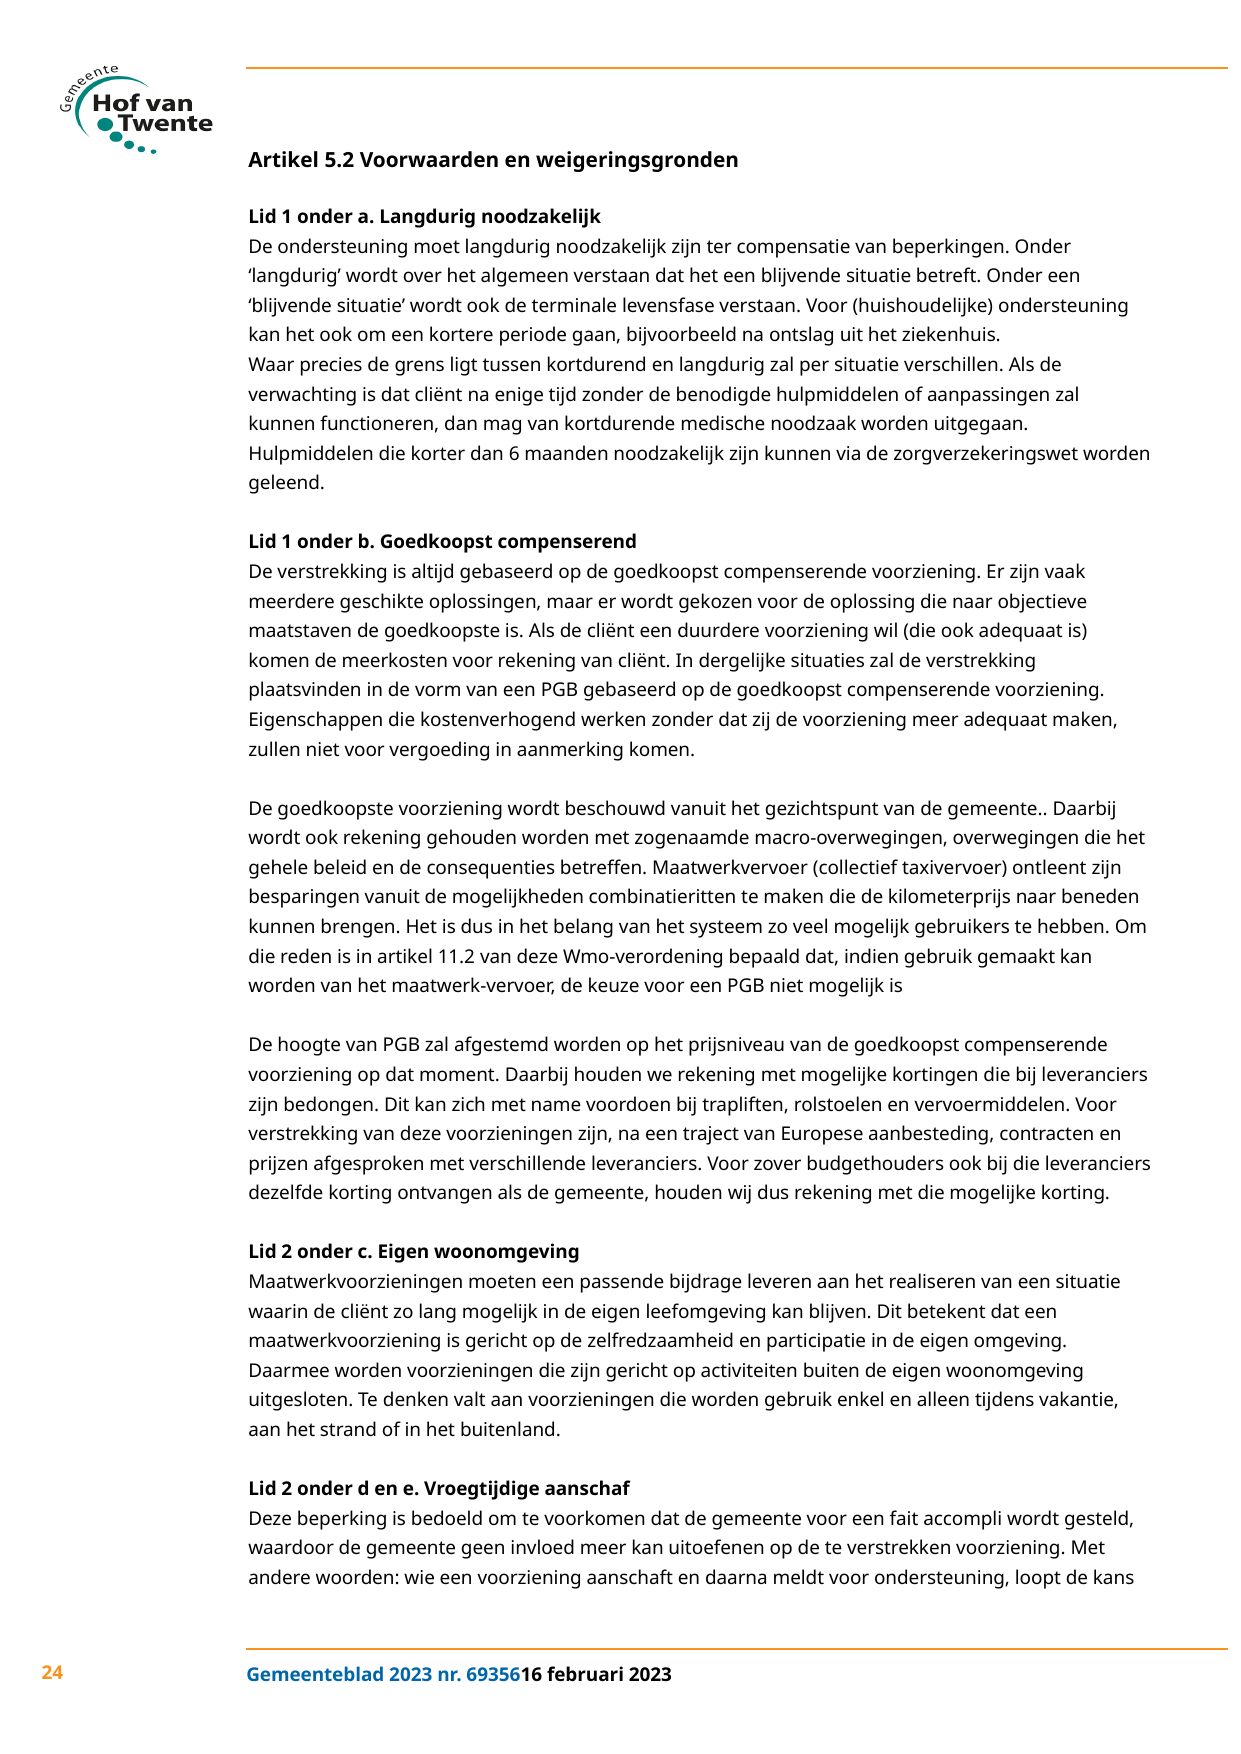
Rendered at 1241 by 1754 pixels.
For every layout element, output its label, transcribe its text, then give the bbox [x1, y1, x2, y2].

picture [41, 47, 231, 172]
text Lid 1 onder a. Langdurig noodzakelijk [248, 203, 1152, 229]
text Artikel 5.2 Voorwaarden en weigeringsgronden [248, 145, 1152, 174]
text Lid 1 onder b. Goedkoopst compenserend [248, 529, 1152, 554]
text Deze beperking is bedoeld om te voorkomen dat de gemeente voor een fait accompli wordt gesteld, waardoor de gemeente geen invloed meer kan uitoefenen op de te verstrekken voorziening. Met andere woorden: wie een voorziening aanschaft en daarna meldt voor ondersteuning, loopt de kans [248, 1505, 1152, 1590]
text De goedkoopste voorziening wordt beschouwd vanuit het gezichtspunt van de gemeente.. Daarbij wordt ook rekening gehouden worden met zogenaamde macro-overwegingen, overwegingen die het gehele beleid en de consequenties betreffen. Maatwerkvervoer (collectief taxivervoer) ontleent zijn besparingen vanuit de mogelijkheden combinatieritten te maken die de kilometerprijs naar beneden kunnen brengen. Het is dus in het belang van het systeem zo veel mogelijk gebruikers te hebben. Om die reden is in artikel 11.2 van deze Wmo-verordening bepaald dat, indien gebruik gemaakt kan worden van het maatwerk-vervoer, de keuze voor een PGB niet mogelijk is [248, 795, 1152, 998]
text Lid 2 onder c. Eigen woonomgeving [248, 1239, 1152, 1264]
text De hoogte van PGB zal afgestemd worden op het prijsniveau van de goedkoopst compenserende voorziening op dat moment. Daarbij houden we rekening met mogelijke kortingen die bij leveranciers zijn bedongen. Dit kan zich met name voordoen bij trapliften, rolstoelen en vervoermiddelen. Voor verstrekking van deze voorzieningen zijn, na een traject van Europese aanbesteding, contracten en prijzen afgesproken met verschillende leveranciers. Voor zover budgethouders ook bij die leveranciers dezelfde korting ontvangen als de gemeente, houden wij dus rekening met die mogelijke korting. [248, 1032, 1152, 1205]
text Maatwerkvoorzieningen moeten een passende bijdrage leveren aan het realiseren van een situatie waarin de cliënt zo lang mogelijk in de eigen leefomgeving kan blijven. Dit betekent dat een maatwerkvoorziening is gericht op de zelfredzaamheid en participatie in de eigen omgeving. Daarmee worden voorzieningen die zijn gericht op activiteiten buiten de eigen woonomgeving uitgesloten. Te denken valt aan voorzieningen die worden gebruik enkel en alleen tijdens vakantie, aan het strand of in het buitenland. [248, 1268, 1152, 1442]
text De verstrekking is altijd gebaseerd op de goedkoopst compenserende voorziening. Er zijn vaak meerdere geschikte oplossingen, maar er wordt gekozen voor de oplossing die naar objectieve maatstaven de goedkoopste is. Als de cliënt een duurdere voorziening wil (die ook adequaat is) komen de meerkosten voor rekening van cliënt. In dergelijke situaties zal de verstrekking plaatsvinden in de vorm van een PGB gebaseerd op de goedkoopst compenserende voorziening. Eigenschappen die kostenverhogend werken zonder dat zij de voorziening meer adequaat maken, zullen niet voor vergoeding in aanmerking komen. [248, 558, 1152, 761]
text Lid 2 onder d en e. Vroegtijdige aanschaf [248, 1475, 1152, 1501]
text Waar precies de grens ligt tussen kortdurend en langdurig zal per situatie verschillen. Als de verwachting is dat cliënt na enige tijd zonder de benodigde hulpmiddelen of aanpassingen zal kunnen functioneren, dan mag van kortdurende medische noodzaak worden uitgegaan. Hulpmiddelen die korter dan 6 maanden noodzakelijk zijn kunnen via de zorgverzekeringswet worden geleend. [248, 351, 1152, 495]
text De ondersteuning moet langdurig noodzakelijk zijn ter compensatie van beperkingen. Onder ‘langdurig’ wordt over het algemeen verstaan dat het een blijvende situatie betreft. Onder een ‘blijvende situatie’ wordt ook de terminale levensfase verstaan. Voor (huishoudelijke) ondersteuning kan het ook om een kortere periode gaan, bijvoorbeeld na ontslag uit het ziekenhuis. [248, 233, 1152, 347]
